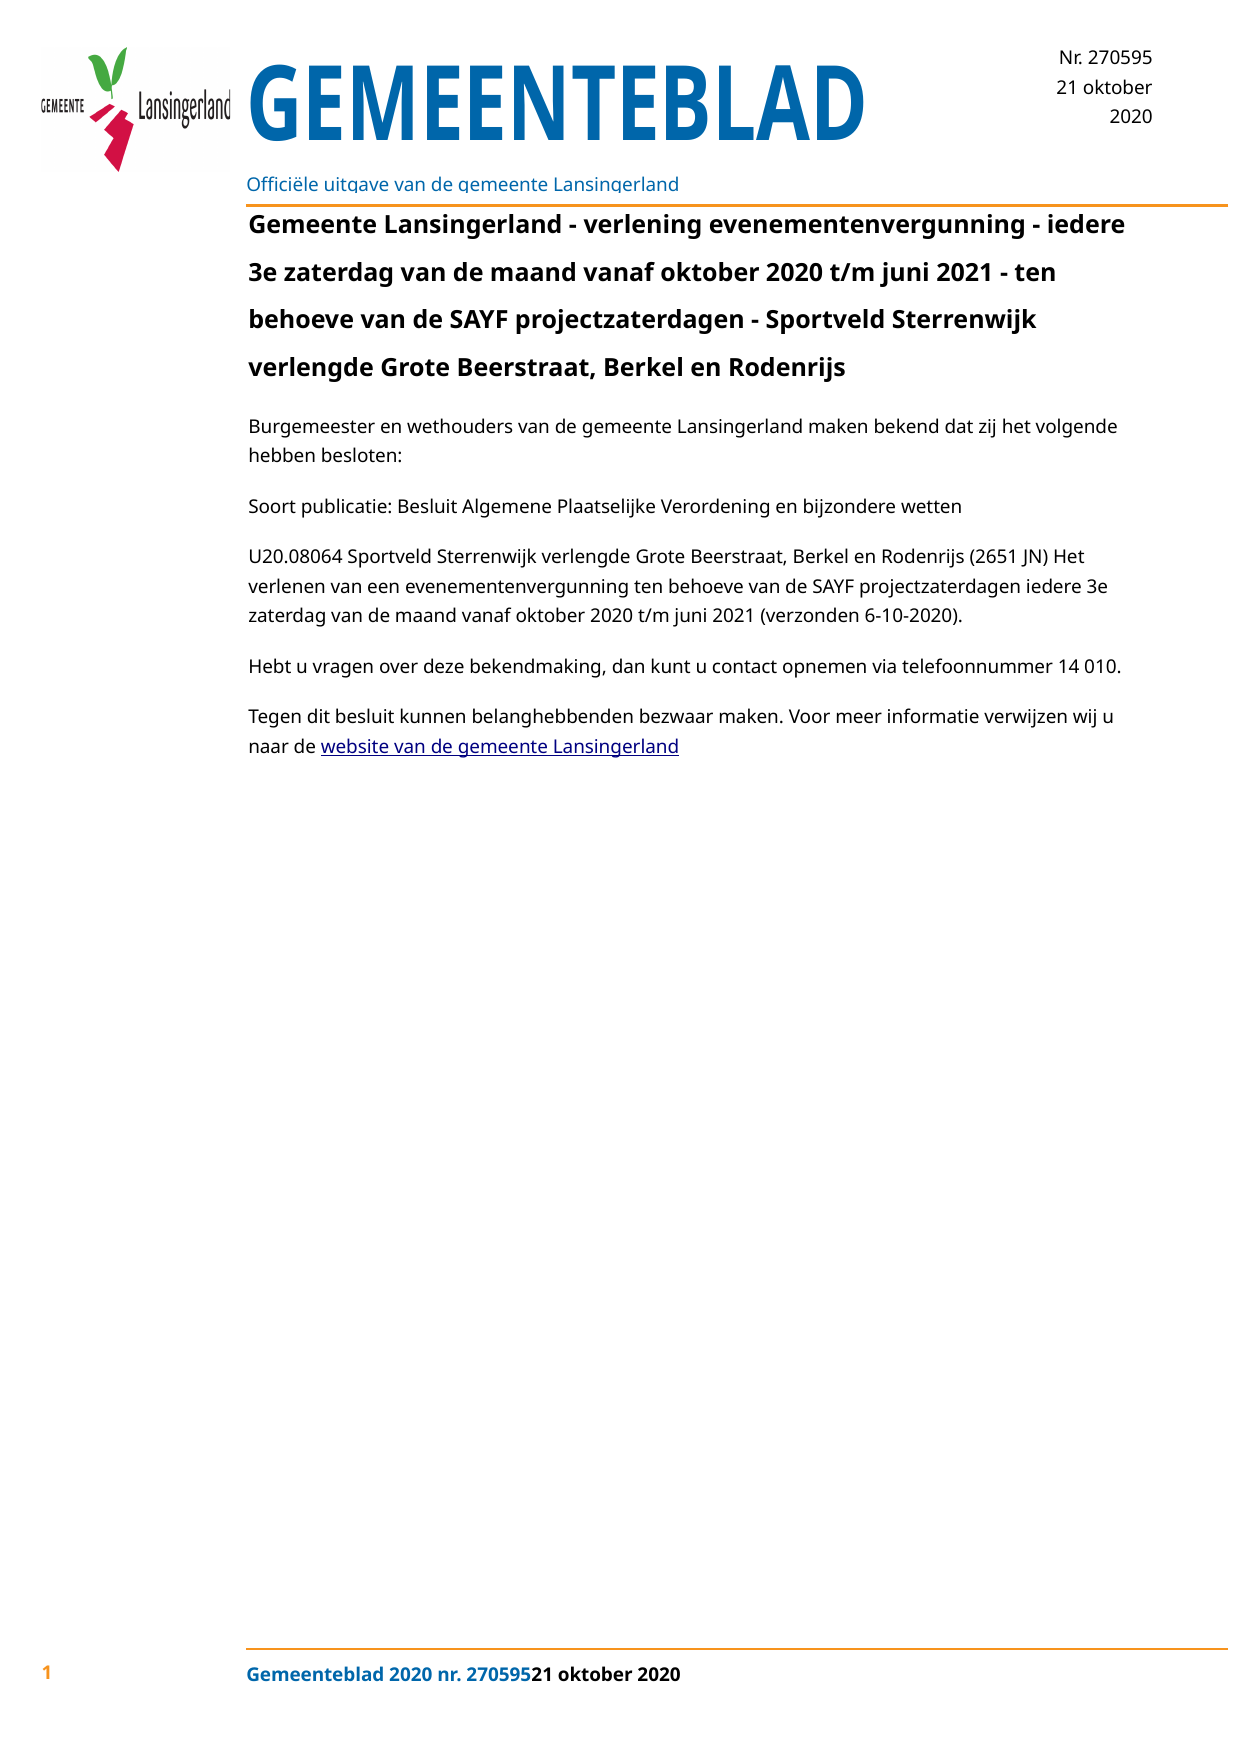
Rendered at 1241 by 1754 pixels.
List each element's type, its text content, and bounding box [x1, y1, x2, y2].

text Soort publicatie: Besluit Algemene Plaatselijke Verordening en bijzondere wetten [248, 493, 1152, 519]
text Burgemeester en wethouders van de gemeente Lansingerland maken bekend dat zij het volgende hebben besloten: [248, 413, 1152, 468]
picture [41, 47, 231, 172]
text U20.08064 Sportveld Sterrenwijk verlengde Grote Beerstraat, Berkel en Rodenrijs (2651 JN) Het verlenen van een evenementenvergunning ten behoeve van de SAYF projectzaterdagen iedere 3e zaterdag van de maand vanaf oktober 2020 t/m juni 2021 (verzonden 6-10-2020). [248, 543, 1152, 628]
text Gemeente Lansingerland - verlening evenementenvergunning - iedere 3e zaterdag van de maand vanaf oktober 2020 t/m juni 2021 - ten behoeve van de SAYF projectzaterdagen - Sportveld Sterrenwijk verlengde Grote Beerstraat, Berkel en Rodenrijs [248, 207, 1152, 384]
text Tegen dit besluit kunnen belanghebbenden bezwaar maken. Voor meer informatie verwijzen wij u naar de website van de gemeente Lansingerland [248, 703, 1152, 759]
text Hebt u vragen over deze bekendmaking, dan kunt u contact opnemen via telefoonnummer 14 010. [248, 653, 1152, 679]
